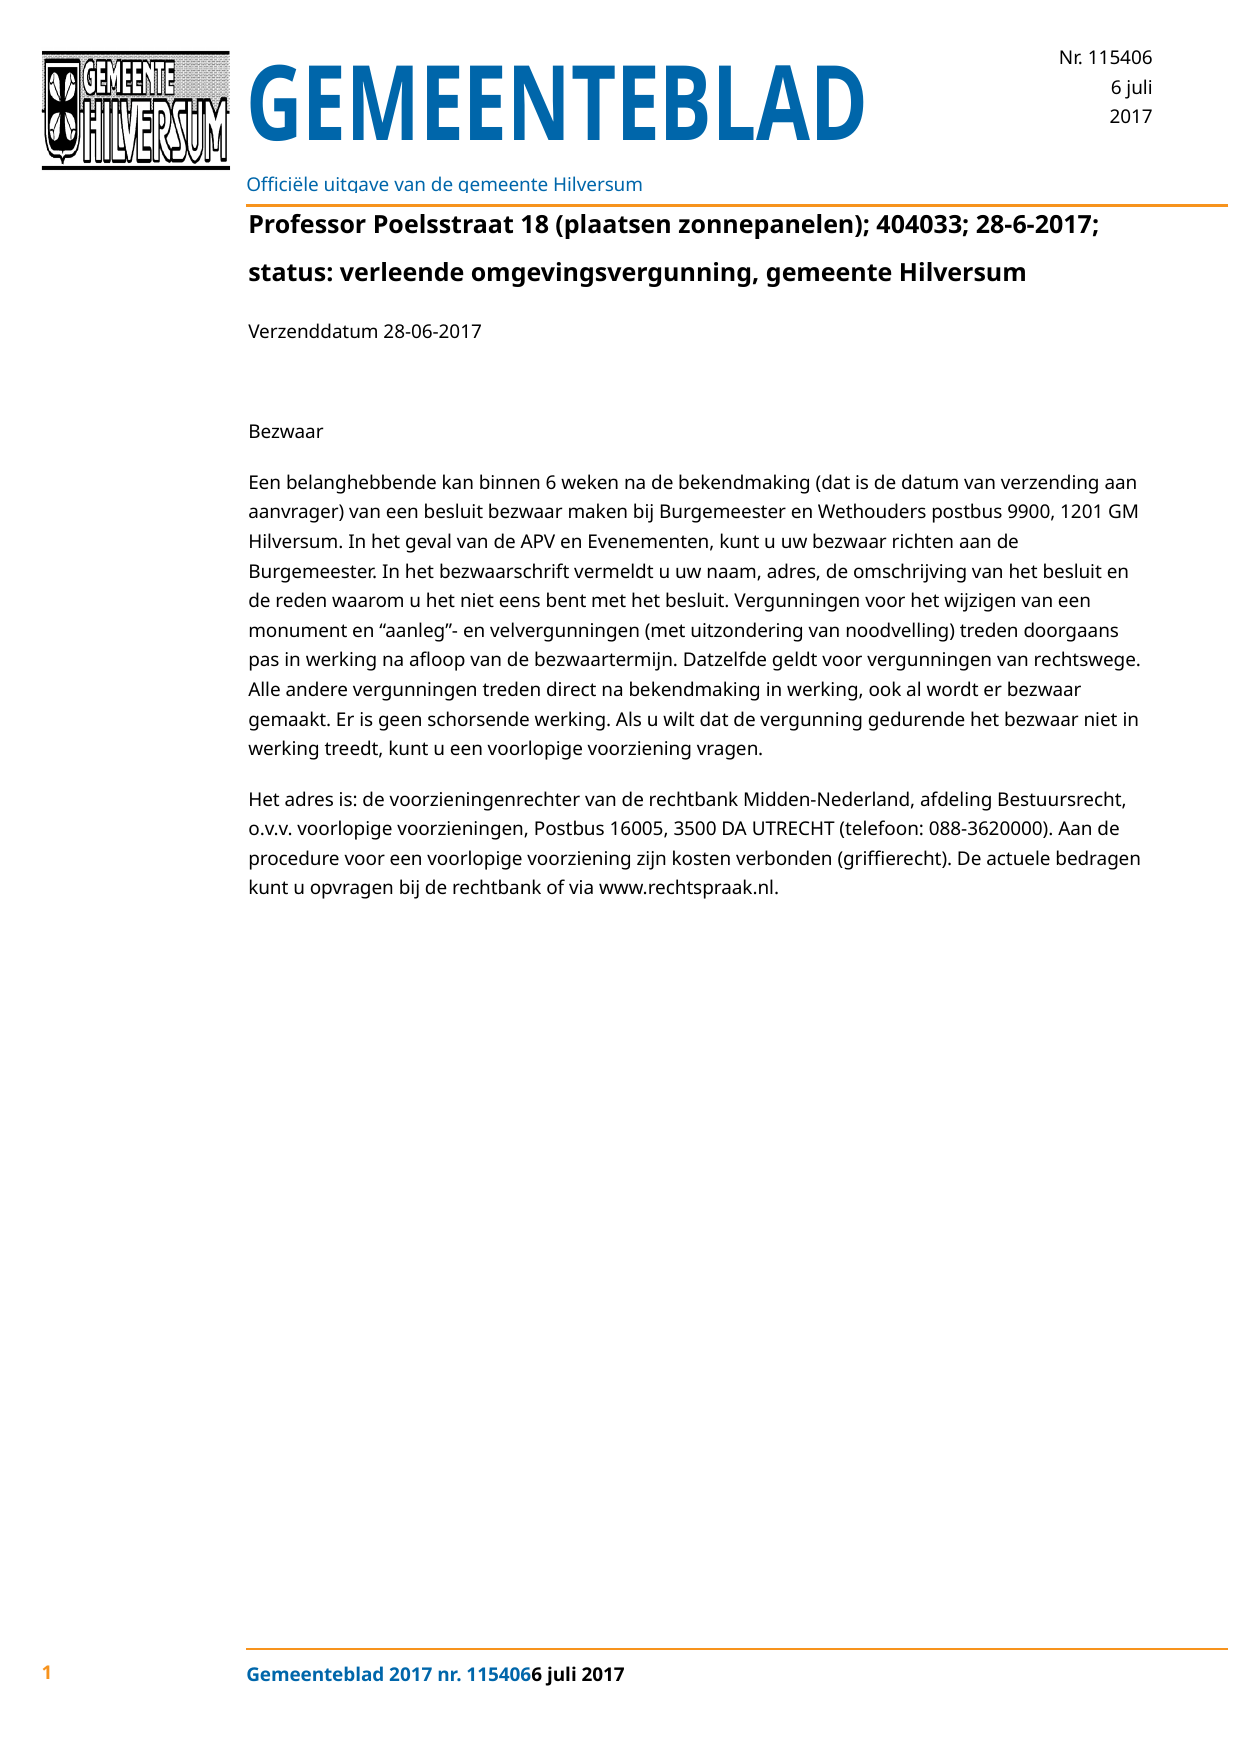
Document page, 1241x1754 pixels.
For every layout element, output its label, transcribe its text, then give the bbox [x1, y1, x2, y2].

text Professor Poelsstraat 18 (plaatsen zonnepanelen); 404033; 28-6-2017; status: verleende omgevingsvergunning, gemeente Hilversum [248, 207, 1152, 288]
text Een belanghebbende kan binnen 6 weken na de bekendmaking (dat is de datum van verzending aan aanvrager) van een besluit bezwaar maken bij Burgemeester en Wethouders postbus 9900, 1201 GM Hilversum. In het geval van de APV en Evenementen, kunt u uw bezwaar richten aan de Burgemeester. In het bezwaarschrift vermeldt u uw naam, adres, de omschrijving van het besluit en de reden waarom u het niet eens bent met het besluit. Vergunningen voor het wijzigen van een monument en “aanleg”- en velvergunningen (met uitzondering van noodvelling) treden doorgaans pas in werking na afloop van de bezwaartermijn. Datzelfde geldt voor vergunningen van rechtswege. Alle andere vergunningen treden direct na bekendmaking in werking, ook al wordt er bezwaar gemaakt. Er is geen schorsende werking. Als u wilt dat de vergunning gedurende het bezwaar niet in werking treedt, kunt u een voorlopige voorziening vragen. [248, 469, 1152, 761]
text Bezwaar [248, 419, 1152, 444]
picture [41, 47, 231, 172]
text Verzenddatum 28-06-2017 [248, 318, 1152, 344]
text Het adres is: de voorzieningenrechter van de rechtbank Midden-Nederland, afdeling Bestuursrecht, o.v.v. voorlopige voorzieningen, Postbus 16005, 3500 DA UTRECHT (telefoon: 088-3620000). Aan de procedure voor een voorlopige voorziening zijn kosten verbonden (griffierecht). De actuele bedragen kunt u opvragen bij de rechtbank of via www.rechtspraak.nl. [248, 786, 1152, 900]
